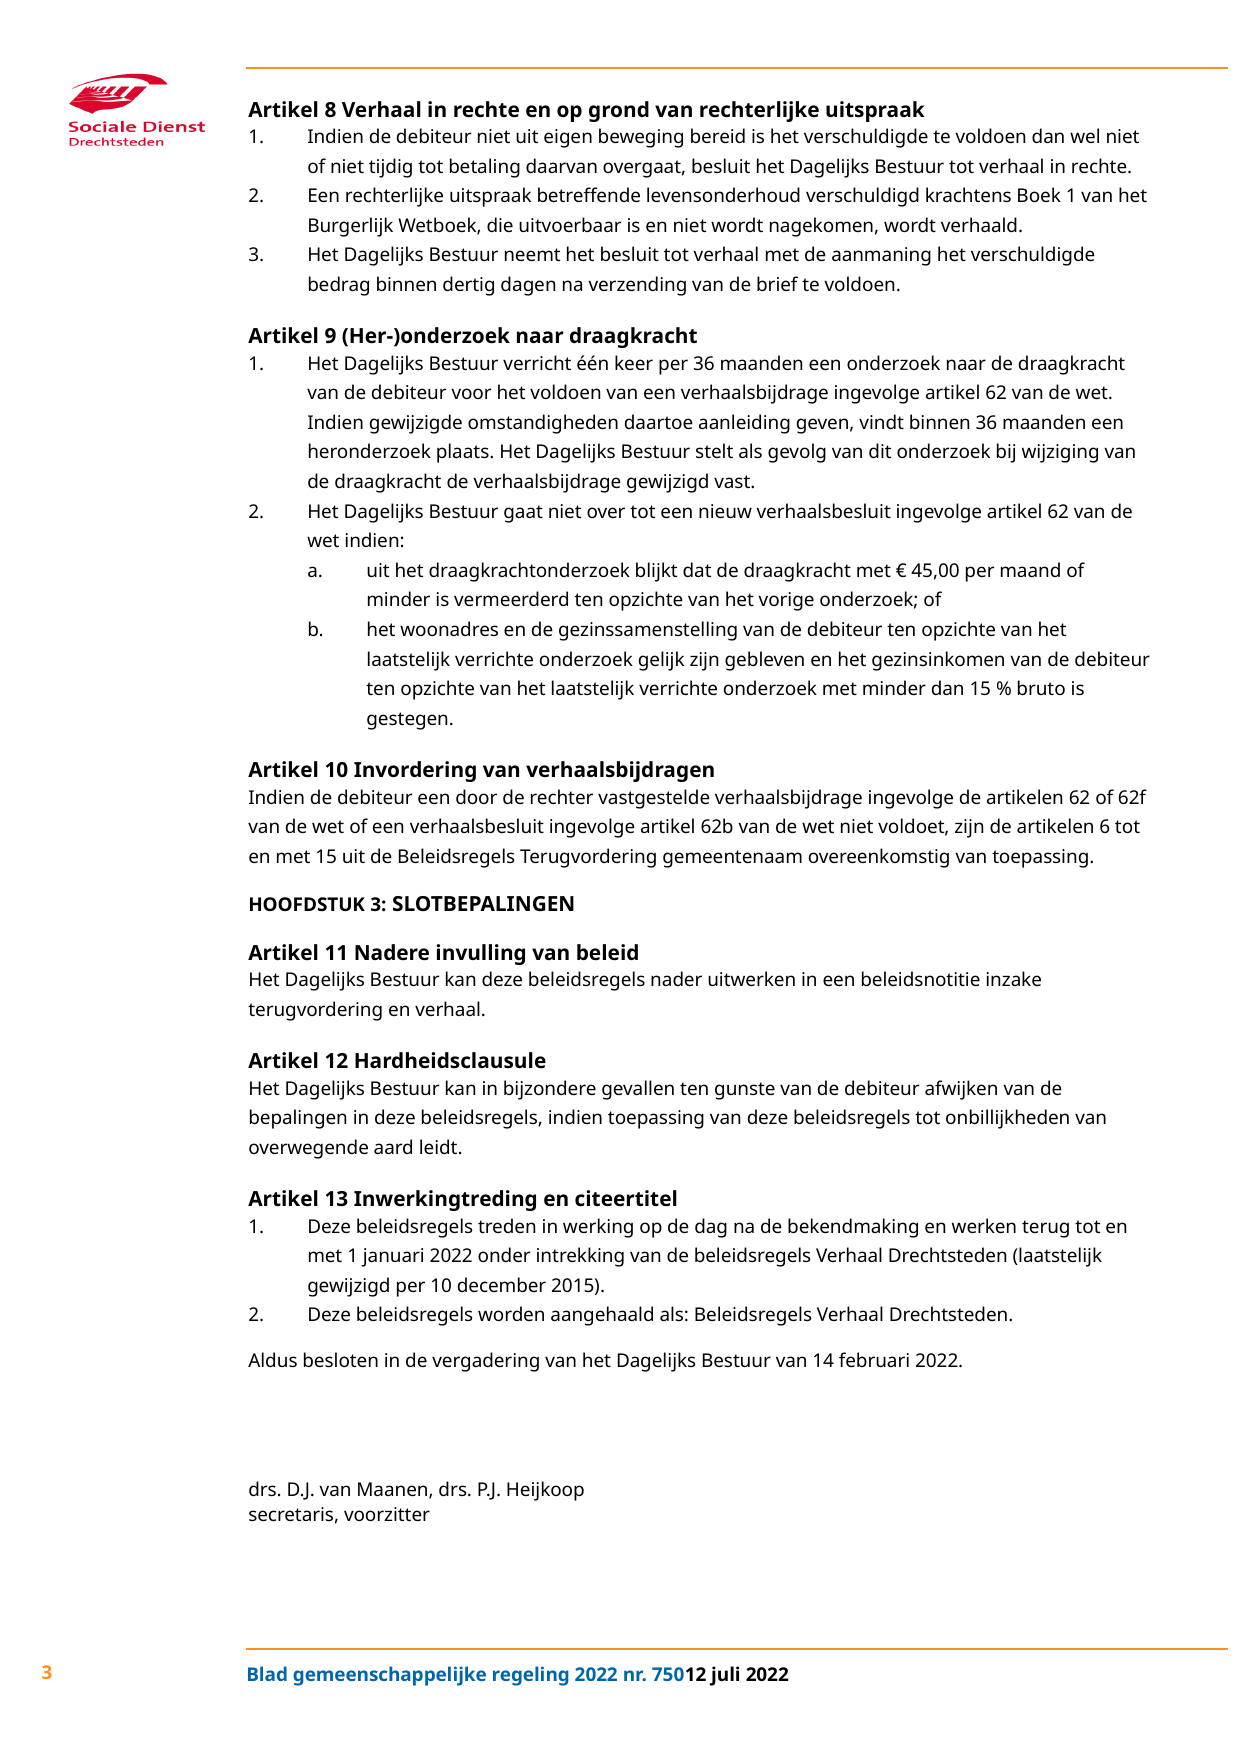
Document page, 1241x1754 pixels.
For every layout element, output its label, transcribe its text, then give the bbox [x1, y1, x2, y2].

list Deze beleidsregels treden in werking op de dag na de bekendmaking en werken terug tot en met 1 januari 2022 onder intrekking van de beleidsregels Verhaal Drechtsteden (laatstelijk gewijzigd per 10 december 2015). [248, 1213, 1152, 1298]
list Het Dagelijks Bestuur gaat niet over tot een nieuw verhaalsbesluit ingevolge artikel 62 van de wet indien: [248, 498, 1152, 553]
text Aldus besloten in de vergadering van het Dagelijks Bestuur van 14 februari 2022. [248, 1347, 1152, 1373]
text secretaris, voorzitter [248, 1502, 1152, 1527]
text Artikel 11 Nadere invulling van beleid [248, 938, 1152, 966]
picture [41, 47, 231, 172]
list Het Dagelijks Bestuur neemt het besluit tot verhaal met de aanmaning het verschuldigde bedrag binnen dertig dagen na verzending van de brief te voldoen. [248, 242, 1152, 297]
list het woonadres en de gezinssamenstelling van de debiteur ten opzichte van het laatstelijk verrichte onderzoek gelijk zijn gebleven en het gezinsinkomen van de debiteur ten opzichte van het laatstelijk verrichte onderzoek met minder dan 15 % bruto is gestegen. [307, 616, 1152, 731]
text Indien de debiteur een door de rechter vastgestelde verhaalsbijdrage ingevolge de artikelen 62 of 62f van de wet of een verhaalsbesluit ingevolge artikel 62b van de wet niet voldoet, zijn de artikelen 6 tot en met 15 uit de Beleidsregels Terugvordering gemeentenaam overeenkomstig van toepassing. [248, 784, 1152, 869]
list uit het draagkrachtonderzoek blijkt dat de draagkracht met € 45,00 per maand of minder is vermeerderd ten opzichte van het vorige onderzoek; of [307, 557, 1152, 612]
text drs. D.J. van Maanen, drs. P.J. Heijkoop [248, 1476, 1152, 1502]
text Artikel 12 Hardheidsclausule [248, 1046, 1152, 1075]
text Het Dagelijks Bestuur kan deze beleidsregels nader uitwerken in een beleidsnotitie inzake terugvordering en verhaal. [248, 966, 1152, 1022]
text HOOFDSTUK 3: SLOTBEPALINGEN [248, 889, 1152, 917]
text Artikel 10 Invordering van verhaalsbijdragen [248, 755, 1152, 784]
text Artikel 13 Inwerkingtreding en citeertitel [248, 1184, 1152, 1213]
list Een rechterlijke uitspraak betreffende levensonderhoud verschuldigd krachtens Boek 1 van het Burgerlijk Wetboek, die uitvoerbaar is en niet wordt nagekomen, wordt verhaald. [248, 182, 1152, 238]
text Artikel 8 Verhaal in rechte en op grond van rechterlijke uitspraak [248, 95, 1152, 123]
list Indien de debiteur niet uit eigen beweging bereid is het verschuldigde te voldoen dan wel niet of niet tijdig tot betaling daarvan overgaat, besluit het Dagelijks Bestuur tot verhaal in rechte. [248, 123, 1152, 178]
text Artikel 9 (Her-)onderzoek naar draagkracht [248, 322, 1152, 350]
list Deze beleidsregels worden aangehaald als: Beleidsregels Verhaal Drechtsteden. [248, 1302, 1152, 1327]
text Het Dagelijks Bestuur kan in bijzondere gevallen ten gunste van de debiteur afwijken van de bepalingen in deze beleidsregels, indien toepassing van deze beleidsregels tot onbillijkheden van overwegende aard leidt. [248, 1075, 1152, 1160]
list Het Dagelijks Bestuur verricht één keer per 36 maanden een onderzoek naar de draagkracht van de debiteur voor het voldoen van een verhaalsbijdrage ingevolge artikel 62 van de wet. Indien gewijzigde omstandigheden daartoe aanleiding geven, vindt binnen 36 maanden een heronderzoek plaats. Het Dagelijks Bestuur stelt als gevolg van dit onderzoek bij wijziging van de draagkracht de verhaalsbijdrage gewijzigd vast. [248, 350, 1152, 494]
